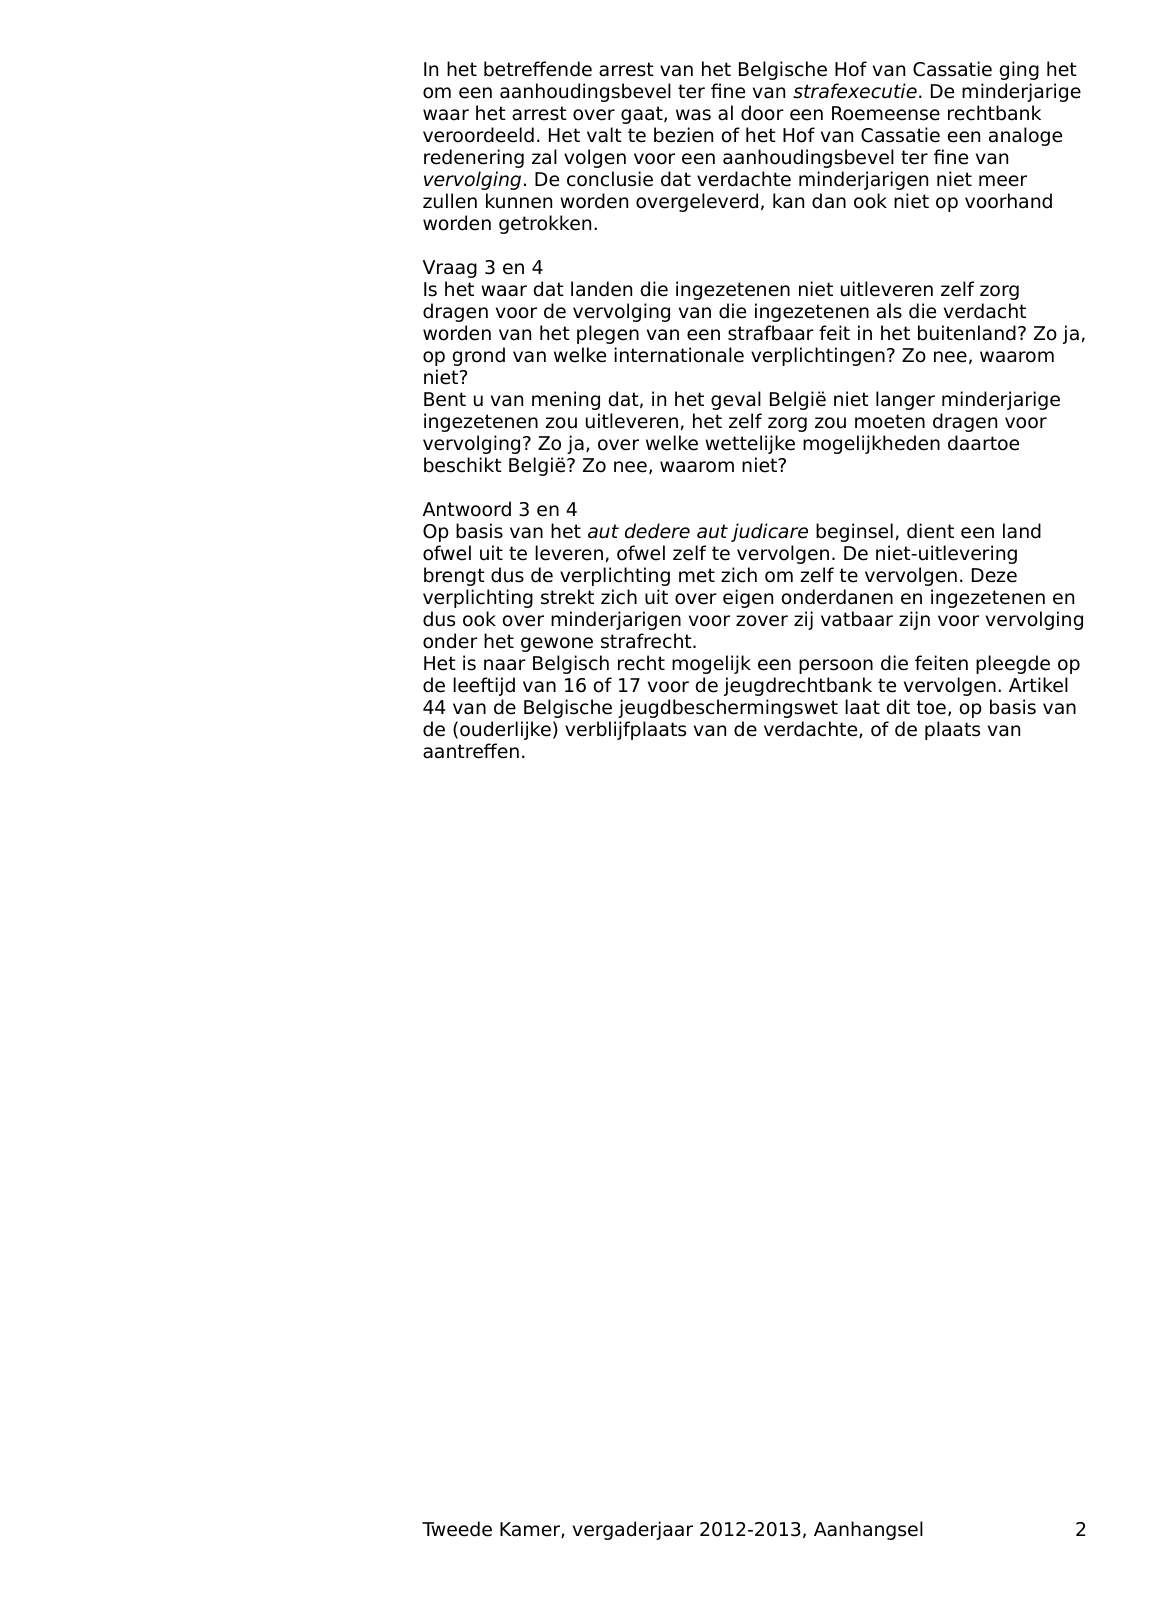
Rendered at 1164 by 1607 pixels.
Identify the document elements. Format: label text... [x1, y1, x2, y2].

text Vraag 3 en 4 [422, 257, 1087, 279]
text In het betreffende arrest van het Belgische Hof van Cassatie ging het om een aanhoudingsbevel ter fine van strafexecutie. De minderjarige waar het arrest over gaat, was al door een Roemeense rechtbank veroordeeld. Het valt te bezien of het Hof van Cassatie een analoge redenering zal volgen voor een aanhoudingsbevel ter fine van vervolging. De conclusie dat verdachte minderjarigen niet meer zullen kunnen worden overgeleverd, kan dan ook niet op voorhand worden getrokken. [422, 59, 1087, 235]
text Het is naar Belgisch recht mogelijk een persoon die feiten pleegde op de leeftijd van 16 of 17 voor de jeugdrechtbank te vervolgen. Artikel 44 van de Belgische jeugdbeschermingswet laat dit toe, op basis van de (ouderlijke) verblijfplaats van de verdachte, of de plaats van aantreffen. [422, 653, 1087, 763]
text Antwoord 3 en 4 [422, 499, 1087, 521]
text Op basis van het aut dedere aut judicare beginsel, dient een land ofwel uit te leveren, ofwel zelf te vervolgen. De niet-uitlevering brengt dus de verplichting met zich om zelf te vervolgen. Deze verplichting strekt zich uit over eigen onderdanen en ingezetenen en dus ook over minderjarigen voor zover zij vatbaar zijn voor vervolging onder het gewone strafrecht. [422, 521, 1087, 653]
text Bent u van mening dat, in het geval België niet langer minderjarige ingezetenen zou uitleveren, het zelf zorg zou moeten dragen voor vervolging? Zo ja, over welke wettelijke mogelijkheden daartoe beschikt België? Zo nee, waarom niet? [422, 389, 1087, 477]
text Is het waar dat landen die ingezetenen niet uitleveren zelf zorg dragen voor de vervolging van die ingezetenen als die verdacht worden van het plegen van een strafbaar feit in het buitenland? Zo ja, op grond van welke internationale verplichtingen? Zo nee, waarom niet? [422, 279, 1087, 389]
